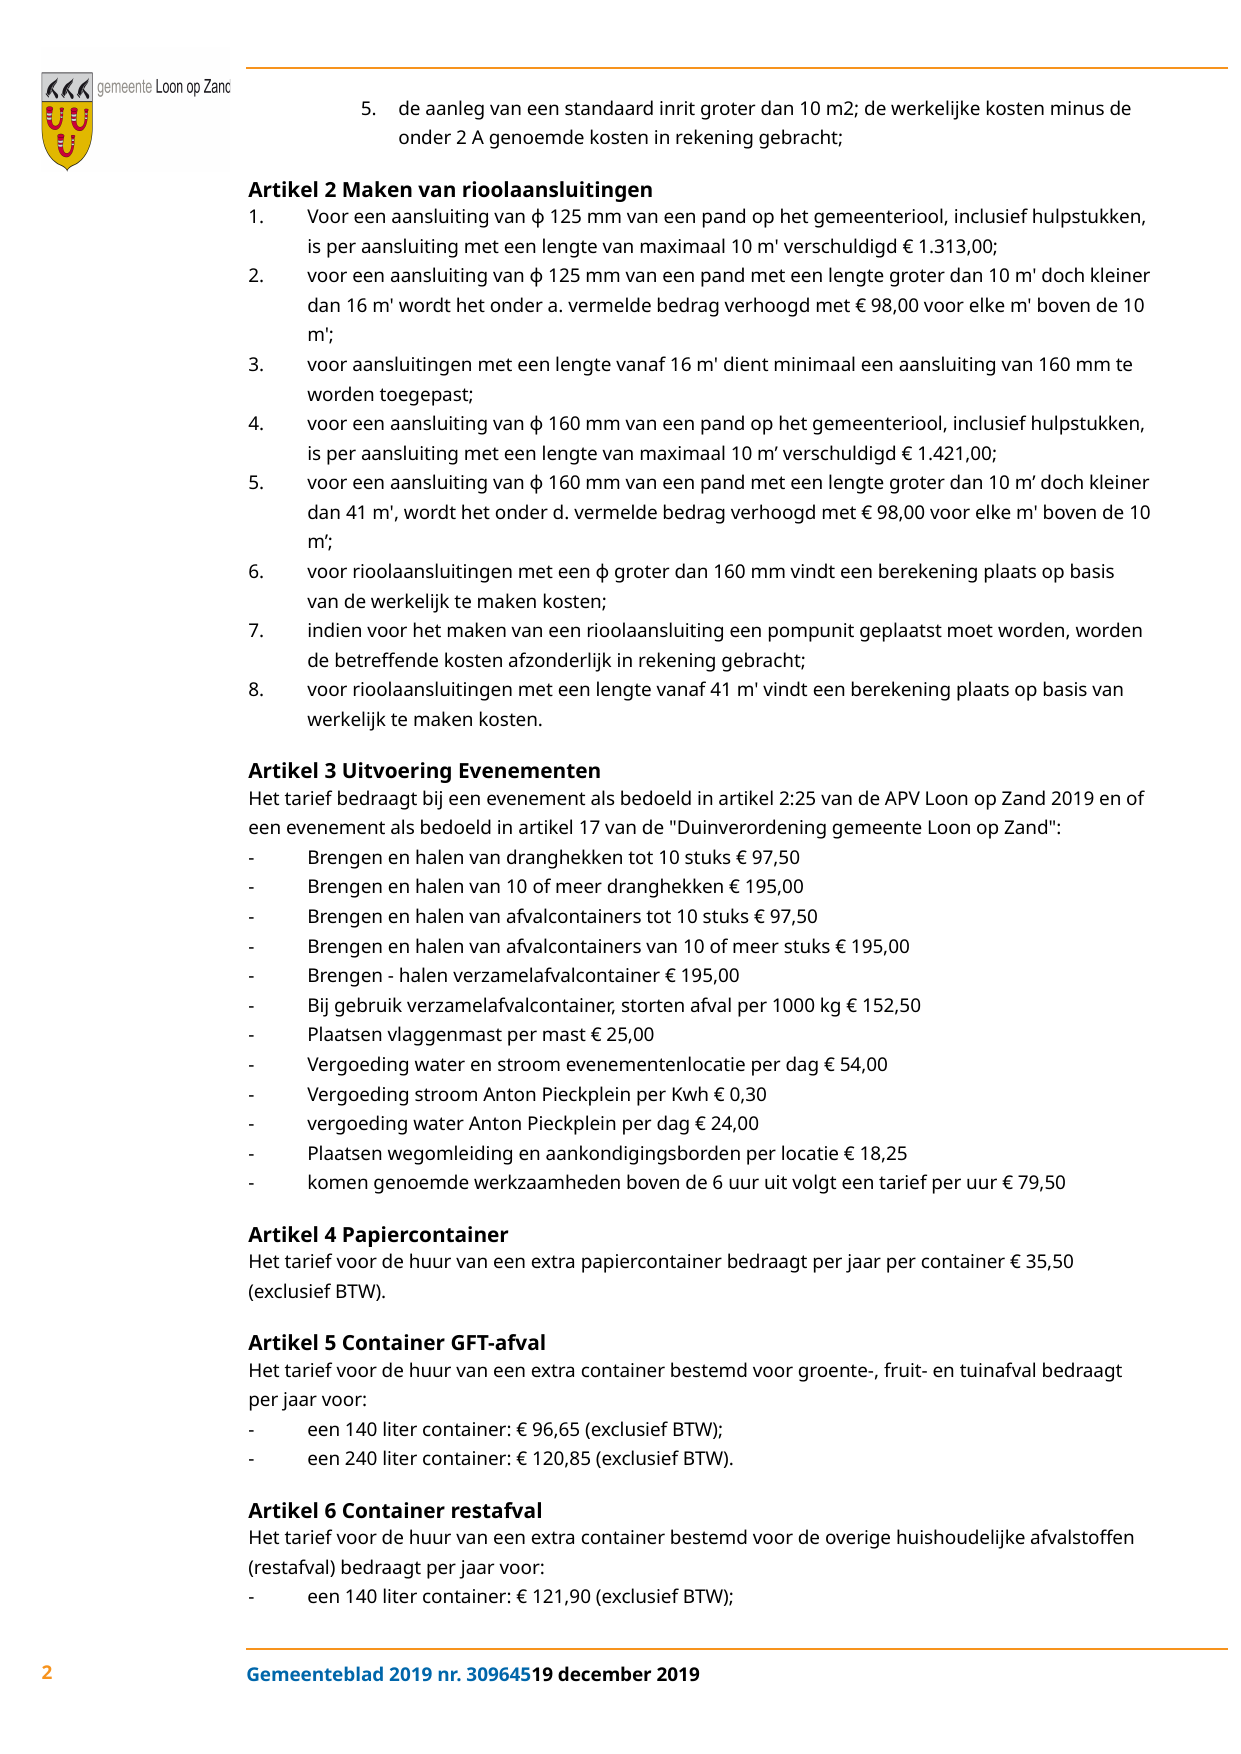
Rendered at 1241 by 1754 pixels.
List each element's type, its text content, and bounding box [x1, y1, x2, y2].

text Het tarief voor de huur van een extra container bestemd voor groente-, fruit- en tuinafval bedraagt per jaar voor: [248, 1357, 1152, 1412]
list Voor een aansluiting van ф 125 mm van een pand op het gemeenteriool, inclusief hulpstukken, is per aansluiting met een lengte van maximaal 10 m' verschuldigd € 1.313,00; [248, 203, 1152, 258]
text Artikel 4 Papiercontainer [248, 1220, 1152, 1248]
list Plaatsen wegomleiding en aankondigingsborden per locatie € 18,25 [248, 1140, 1152, 1166]
text Artikel 5 Container GFT-afval [248, 1328, 1152, 1357]
list komen genoemde werkzaamheden boven de 6 uur uit volgt een tarief per uur € 79,50 [248, 1169, 1152, 1195]
picture [41, 47, 231, 172]
text Artikel 6 Container restafval [248, 1496, 1152, 1524]
text Het tarief voor de huur van een extra papiercontainer bedraagt per jaar per container € 35,50 (exclusief BTW). [248, 1248, 1152, 1304]
list vergoeding water Anton Pieckplein per dag € 24,00 [248, 1110, 1152, 1136]
list Vergoeding water en stroom evenementenlocatie per dag € 54,00 [248, 1051, 1152, 1077]
list Brengen - halen verzamelafvalcontainer € 195,00 [248, 962, 1152, 988]
list Bij gebruik verzamelafvalcontainer, storten afval per 1000 kg € 152,50 [248, 992, 1152, 1018]
list de aanleg van een standaard inrit groter dan 10 m2; de werkelijke kosten minus de onder 2 A genoemde kosten in rekening gebracht; [361, 95, 1152, 150]
text Het tarief voor de huur van een extra container bestemd voor de overige huishoudelijke afvalstoffen (restafval) bedraagt per jaar voor: [248, 1524, 1152, 1580]
list Brengen en halen van afvalcontainers tot 10 stuks € 97,50 [248, 903, 1152, 929]
list Plaatsen vlaggenmast per mast € 25,00 [248, 1022, 1152, 1047]
list Brengen en halen van 10 of meer dranghekken € 195,00 [248, 874, 1152, 899]
list voor aansluitingen met een lengte vanaf 16 m' dient minimaal een aansluiting van 160 mm te worden toegepast; [248, 351, 1152, 406]
list een 240 liter container: € 120,85 (exclusief BTW). [248, 1446, 1152, 1471]
list voor een aansluiting van ф 125 mm van een pand met een lengte groter dan 10 m' doch kleiner dan 16 m' wordt het onder a. vermelde bedrag verhoogd met € 98,00 voor elke m' boven de 10 m'; [248, 262, 1152, 347]
list voor rioolaansluitingen met een lengte vanaf 41 m' vindt een berekening plaats op basis van werkelijk te maken kosten. [248, 677, 1152, 732]
list Brengen en halen van dranghekken tot 10 stuks € 97,50 [248, 844, 1152, 870]
text Het tarief bedraagt bij een evenement als bedoeld in artikel 2:25 van de APV Loon op Zand 2019 en of een evenement als bedoeld in artikel 17 van de "Duinverordening gemeente Loon op Zand": [248, 785, 1152, 840]
list indien voor het maken van een rioolaansluiting een pompunit geplaatst moet worden, worden de betreffende kosten afzonderlijk in rekening gebracht; [248, 617, 1152, 673]
text Artikel 3 Uitvoering Evenementen [248, 757, 1152, 785]
list Vergoeding stroom Anton Pieckplein per Kwh € 0,30 [248, 1081, 1152, 1107]
text Artikel 2 Maken van rioolaansluitingen [248, 175, 1152, 203]
list Brengen en halen van afvalcontainers van 10 of meer stuks € 195,00 [248, 933, 1152, 959]
list een 140 liter container: € 96,65 (exclusief BTW); [248, 1416, 1152, 1442]
list een 140 liter container: € 121,90 (exclusief BTW); [248, 1584, 1152, 1609]
list voor een aansluiting van ф 160 mm van een pand met een lengte groter dan 10 m’ doch kleiner dan 41 m', wordt het onder d. vermelde bedrag verhoogd met € 98,00 voor elke m' boven de 10 m’; [248, 469, 1152, 554]
list voor rioolaansluitingen met een ф groter dan 160 mm vindt een berekening plaats op basis van de werkelijk te maken kosten; [248, 558, 1152, 613]
list voor een aansluiting van ф 160 mm van een pand op het gemeenteriool, inclusief hulpstukken, is per aansluiting met een lengte van maximaal 10 m’ verschuldigd € 1.421,00; [248, 410, 1152, 466]
